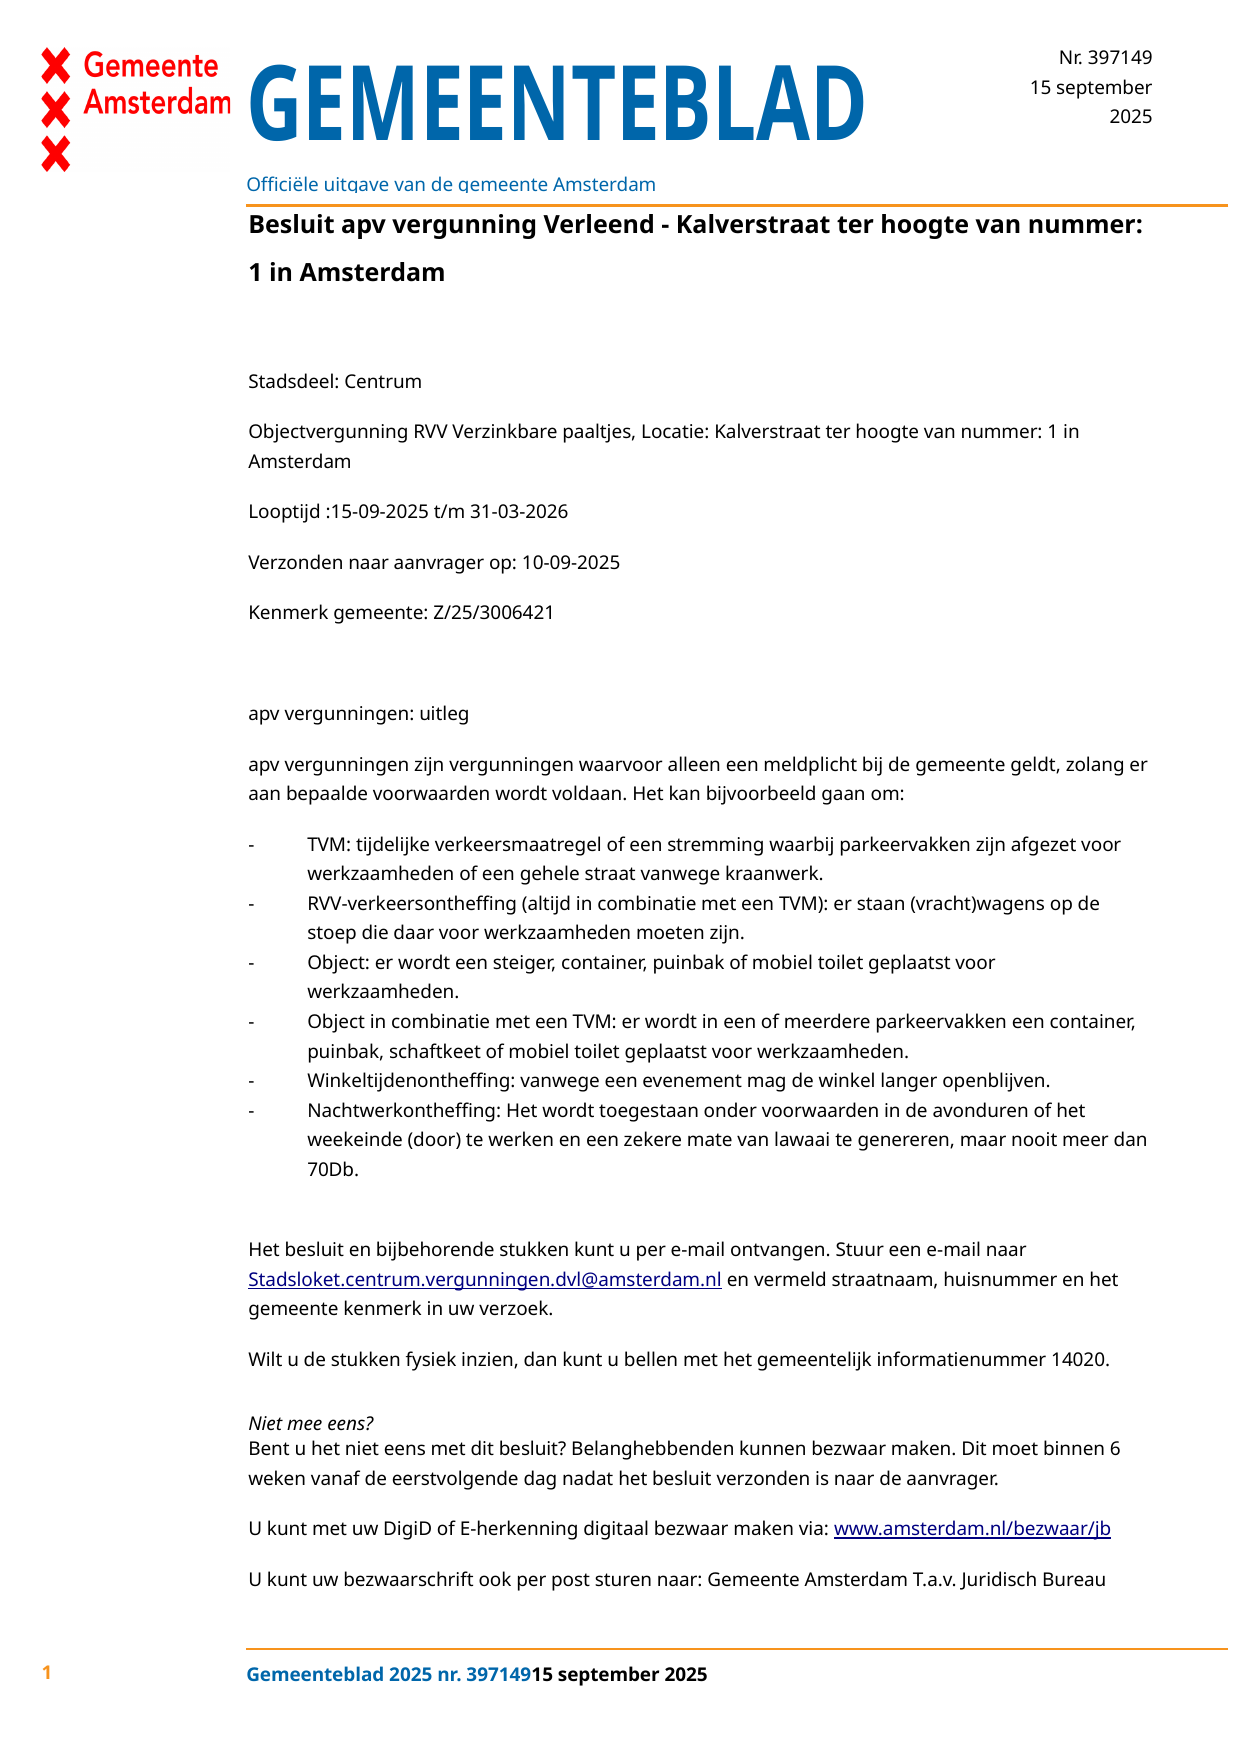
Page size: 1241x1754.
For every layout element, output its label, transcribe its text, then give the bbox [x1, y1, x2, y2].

text U kunt met uw DigiD of E-herkenning digitaal bezwaar maken via: www.amsterdam.nl/bezwaar/jb [248, 1516, 1152, 1541]
list RVV-verkeersontheffing (altijd in combinatie met een TVM): er staan (vracht)wagens op de stoep die daar voor werkzaamheden moeten zijn. [248, 890, 1152, 945]
picture [41, 47, 231, 172]
text apv vergunningen: uitleg [248, 700, 1152, 726]
text Besluit apv vergunning Verleend - Kalverstraat ter hoogte van nummer: 1 in Amsterdam [248, 207, 1152, 288]
list Object: er wordt een steiger, container, puinbak of mobiel toilet geplaatst voor werkzaamheden. [248, 949, 1152, 1004]
text Kenmerk gemeente: Z/25/3006421 [248, 599, 1152, 625]
text Bent u het niet eens met dit besluit? Belanghebbenden kunnen bezwaar maken. Dit moet binnen 6 weken vanaf de eerstvolgende dag nadat het besluit verzonden is naar de aanvrager. [248, 1436, 1152, 1491]
text apv vergunningen zijn vergunningen waarvoor alleen een meldplicht bij de gemeente geldt, zolang er aan bepaalde voorwaarden wordt voldaan. Het kan bijvoorbeeld gaan om: [248, 751, 1152, 806]
text Het besluit en bijbehorende stukken kunt u per e-mail ontvangen. Stuur een e-mail naar Stadsloket.centrum.vergunningen.dvl@amsterdam.nl en vermeld straatnaam, huisnummer en het gemeente kenmerk in uw verzoek. [248, 1236, 1152, 1321]
text Niet mee eens? [248, 1410, 1152, 1436]
text Verzonden naar aanvrager op: 10-09-2025 [248, 549, 1152, 575]
list TVM: tijdelijke verkeersmaatregel of een stremming waarbij parkeervakken zijn afgezet voor werkzaamheden of een gehele straat vanwege kraanwerk. [248, 831, 1152, 886]
text Wilt u de stukken fysiek inzien, dan kunt u bellen met het gemeentelijk informatienummer 14020. [248, 1346, 1152, 1372]
text U kunt uw bezwaarschrift ook per post sturen naar: Gemeente Amsterdam T.a.v. Juridisch Bureau [248, 1566, 1152, 1592]
text Objectvergunning RVV Verzinkbare paaltjes, Locatie: Kalverstraat ter hoogte van nummer: 1 in Amsterdam [248, 419, 1152, 474]
list Object in combinatie met een TVM: er wordt in een of meerdere parkeervakken een container, puinbak, schaftkeet of mobiel toilet geplaatst voor werkzaamheden. [248, 1008, 1152, 1064]
text Stadsdeel: Centrum [248, 368, 1152, 394]
list Nachtwerkontheffing: Het wordt toegestaan onder voorwaarden in de avonduren of het weekeinde (door) te werken en een zekere mate van lawaai te genereren, maar nooit meer dan 70Db. [248, 1097, 1152, 1182]
list Winkeltijdenontheffing: vanwege een evenement mag de winkel langer openblijven. [248, 1067, 1152, 1093]
text Looptijd :15-09-2025 t/m 31-03-2026 [248, 499, 1152, 524]
